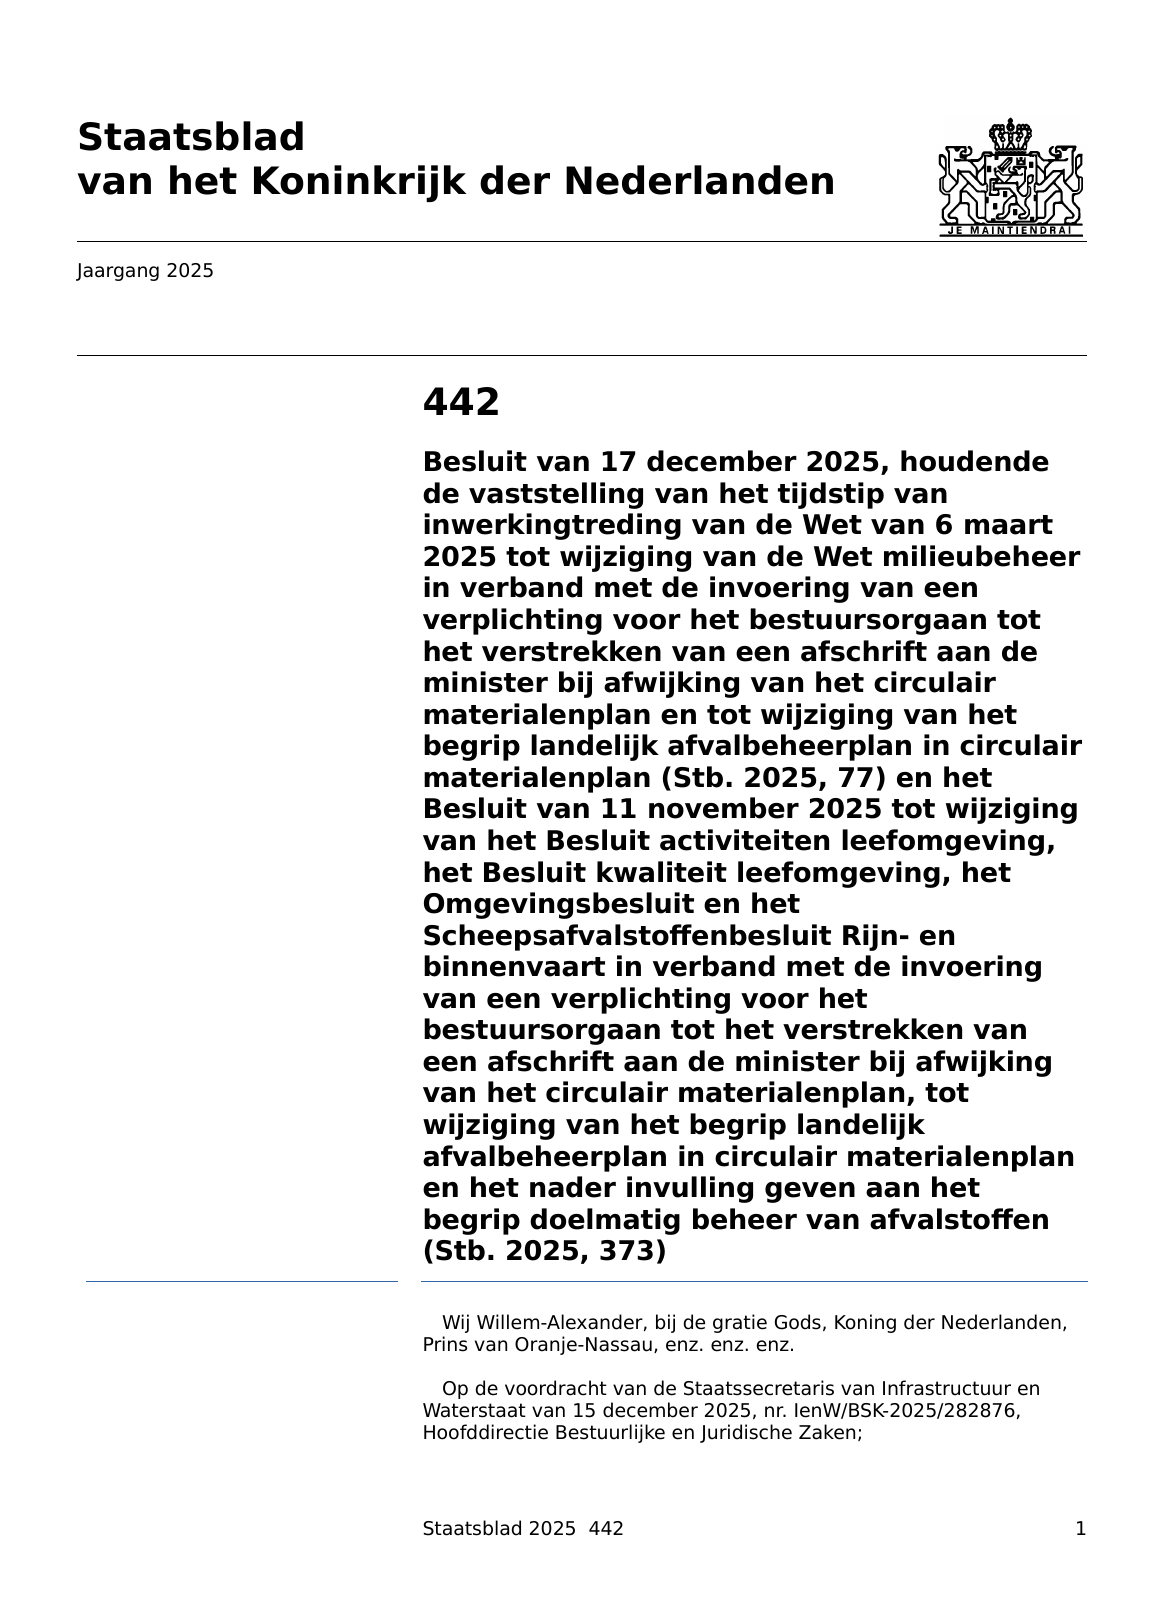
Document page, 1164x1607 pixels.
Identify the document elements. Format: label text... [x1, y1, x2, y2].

picture [936, 115, 1087, 240]
table_header Staatsblad van het Koninkrijk der Nederlanden [77, 100, 886, 241]
subtitle 442 [422, 381, 1087, 424]
table_header [886, 100, 1087, 241]
table_cell Jaargang 2025 [77, 242, 1087, 355]
text Wij Willem-Alexander, bij de gratie Gods, Koning der Nederlanden, Prins van Oranje-Nassau, enz. enz. enz. [422, 1312, 1087, 1356]
text Op de voordracht van de Staatssecretaris van Infrastructuur en Waterstaat van 15 december 2025, nr. IenW/BSK-2025/282876, Hoofddirectie Bestuurlijke en Juridische Zaken; [422, 1378, 1087, 1444]
text Besluit van 17 december 2025, houdende de vaststelling van het tijdstip van inwerkingtreding van de Wet van 6 maart 2025 tot wijziging van de Wet milieubeheer in verband met de invoering van een verplichting voor het bestuursorgaan tot het verstrekken van een afschrift aan de minister bij afwijking van het circulair materialenplan en tot wijziging van het begrip landelijk afvalbeheerplan in circulair materialenplan (Stb. 2025, 77) en het Besluit van 11 november 2025 tot wijziging van het Besluit activiteiten leefomgeving, het Besluit kwaliteit leefomgeving, het Omgevingsbesluit en het Scheepsafvalstoffenbesluit Rijn- en binnenvaart in verband met de invoering van een verplichting voor het bestuursorgaan tot het verstrekken van een afschrift aan de minister bij afwijking van het circulair materialenplan, tot wijziging van het begrip landelijk afvalbeheerplan in circulair materialenplan en het nader invulling geven aan het begrip doelmatig beheer van afvalstoffen (Stb. 2025, 373) [422, 447, 1087, 1267]
